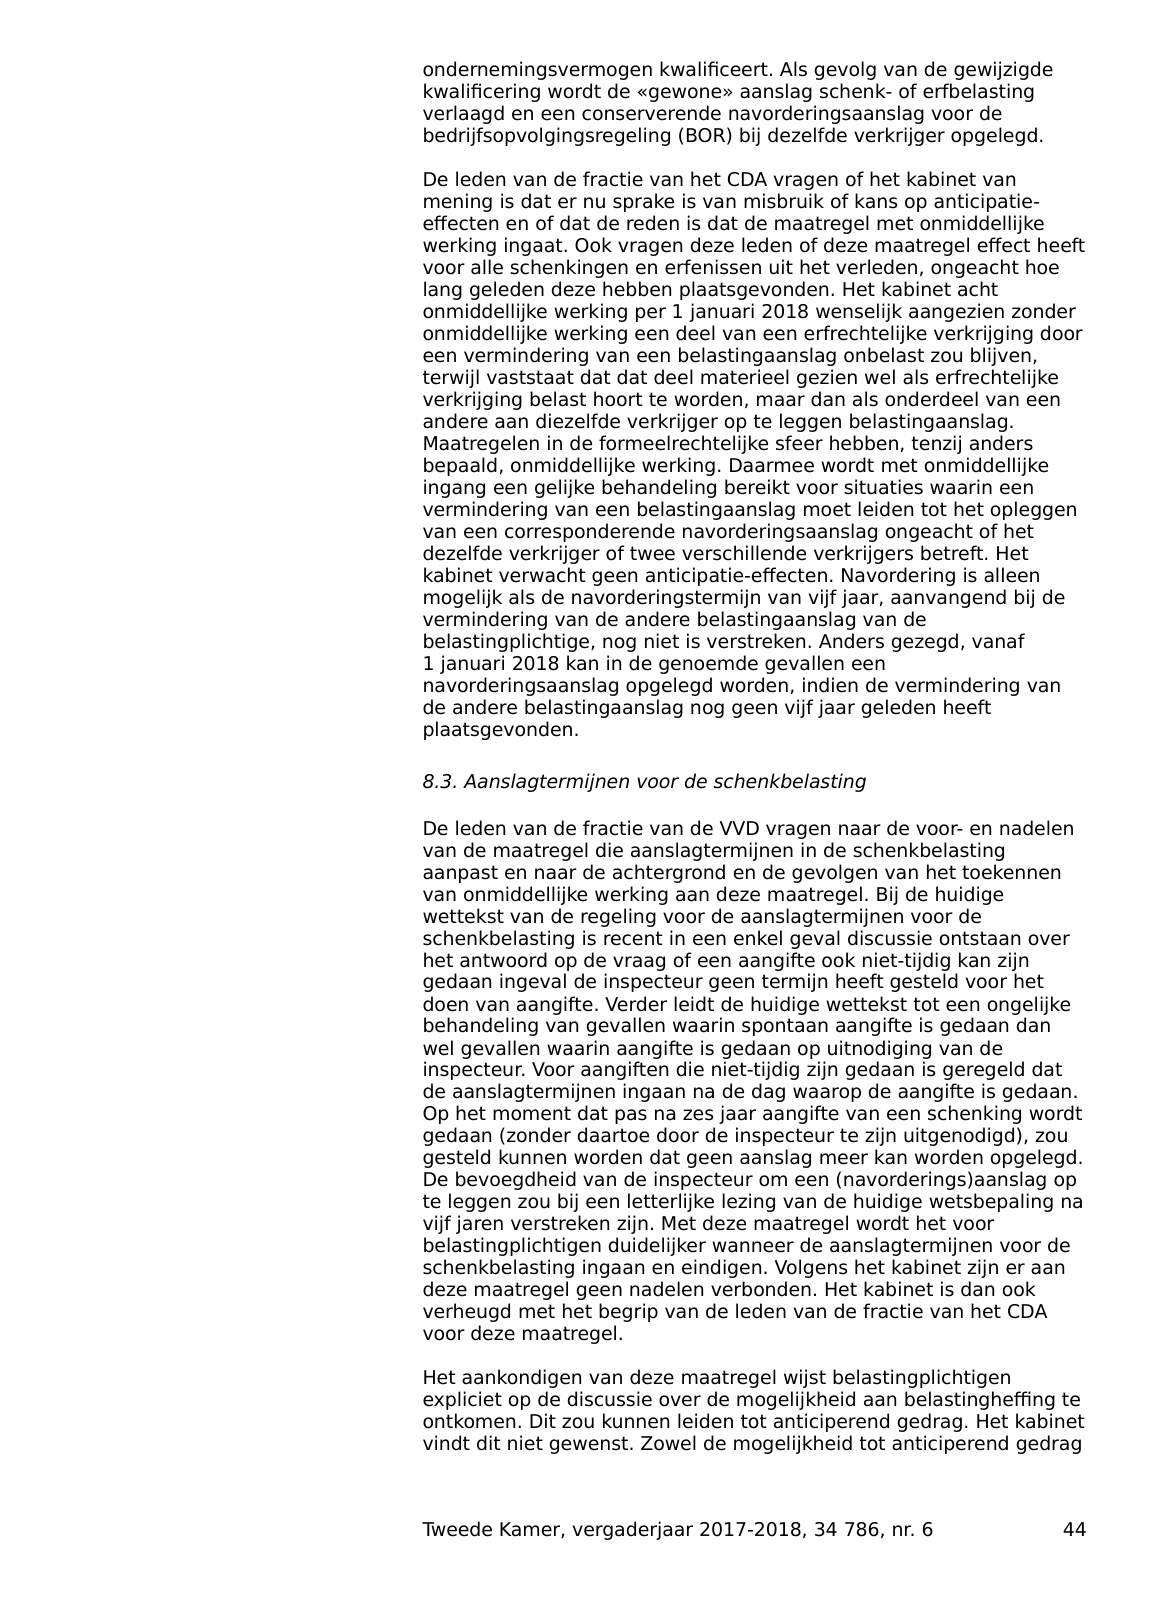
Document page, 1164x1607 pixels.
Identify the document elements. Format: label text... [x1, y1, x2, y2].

text De leden van de fractie van de VVD vragen naar de voor- en nadelen van de maatregel die aanslagtermijnen in de schenkbelasting aanpast en naar de achtergrond en de gevolgen van het toekennen van onmiddellijke werking aan deze maatregel. Bij de huidige wettekst van de regeling voor de aanslagtermijnen voor de schenkbelasting is recent in een enkel geval discussie ontstaan over het antwoord op de vraag of een aangifte ook niet-tijdig kan zijn gedaan ingeval de inspecteur geen termijn heeft gesteld voor het doen van aangifte. Verder leidt de huidige wettekst tot een ongelijke behandeling van gevallen waarin spontaan aangifte is gedaan dan wel gevallen waarin aangifte is gedaan op uitnodiging van de inspecteur. Voor aangiften die niet-tijdig zijn gedaan is geregeld dat de aanslagtermijnen ingaan na de dag waarop de aangifte is gedaan. Op het moment dat pas na zes jaar aangifte van een schenking wordt gedaan (zonder daartoe door de inspecteur te zijn uitgenodigd), zou gesteld kunnen worden dat geen aanslag meer kan worden opgelegd. De bevoegdheid van de inspecteur om een (navorderings)aanslag op te leggen zou bij een letterlijke lezing van de huidige wetsbepaling na vijf jaren verstreken zijn. Met deze maatregel wordt het voor belastingplichtigen duidelijker wanneer de aanslagtermijnen voor de schenkbelasting ingaan en eindigen. Volgens het kabinet zijn er aan deze maatregel geen nadelen verbonden. Het kabinet is dan ook verheugd met het begrip van de leden van de fractie van het CDA voor deze maatregel. [422, 818, 1087, 1345]
subtitle 8.3. Aanslagtermijnen voor de schenkbelasting [422, 771, 1087, 793]
text ondernemingsvermogen kwalificeert. Als gevolg van de gewijzigde kwalificering wordt de «gewone» aanslag schenk- of erfbelasting verlaagd en een conserverende navorderingsaanslag voor de bedrijfsopvolgingsregeling (BOR) bij dezelfde verkrijger opgelegd. [422, 59, 1087, 147]
text De leden van de fractie van het CDA vragen of het kabinet van mening is dat er nu sprake is van misbruik of kans op anticipatie-effecten en of dat de reden is dat de maatregel met onmiddellijke werking ingaat. Ook vragen deze leden of deze maatregel effect heeft voor alle schenkingen en erfenissen uit het verleden, ongeacht hoe lang geleden deze hebben plaatsgevonden. Het kabinet acht onmiddellijke werking per 1 januari 2018 wenselijk aangezien zonder onmiddellijke werking een deel van een erfrechtelijke verkrijging door een vermindering van een belastingaanslag onbelast zou blijven, terwijl vaststaat dat dat deel materieel gezien wel als erfrechtelijke verkrijging belast hoort te worden, maar dan als onderdeel van een andere aan diezelfde verkrijger op te leggen belastingaanslag. Maatregelen in de formeelrechtelijke sfeer hebben, tenzij anders bepaald, onmiddellijke werking. Daarmee wordt met onmiddellijke ingang een gelijke behandeling bereikt voor situaties waarin een vermindering van een belastingaanslag moet leiden tot het opleggen van een corresponderende navorderingsaanslag ongeacht of het dezelfde verkrijger of twee verschillende verkrijgers betreft. Het kabinet verwacht geen anticipatie-effecten. Navordering is alleen mogelijk als de navorderingstermijn van vijf jaar, aanvangend bij de vermindering van de andere belastingaanslag van de belastingplichtige, nog niet is verstreken. Anders gezegd, vanaf 1 januari 2018 kan in de genoemde gevallen een navorderingsaanslag opgelegd worden, indien de vermindering van de andere belastingaanslag nog geen vijf jaar geleden heeft plaatsgevonden. [422, 169, 1087, 741]
text Het aankondigen van deze maatregel wijst belastingplichtigen expliciet op de discussie over de mogelijkheid aan belastingheffing te ontkomen. Dit zou kunnen leiden tot anticiperend gedrag. Het kabinet vindt dit niet gewenst. Zowel de mogelijkheid tot anticiperend gedrag [422, 1367, 1087, 1455]
